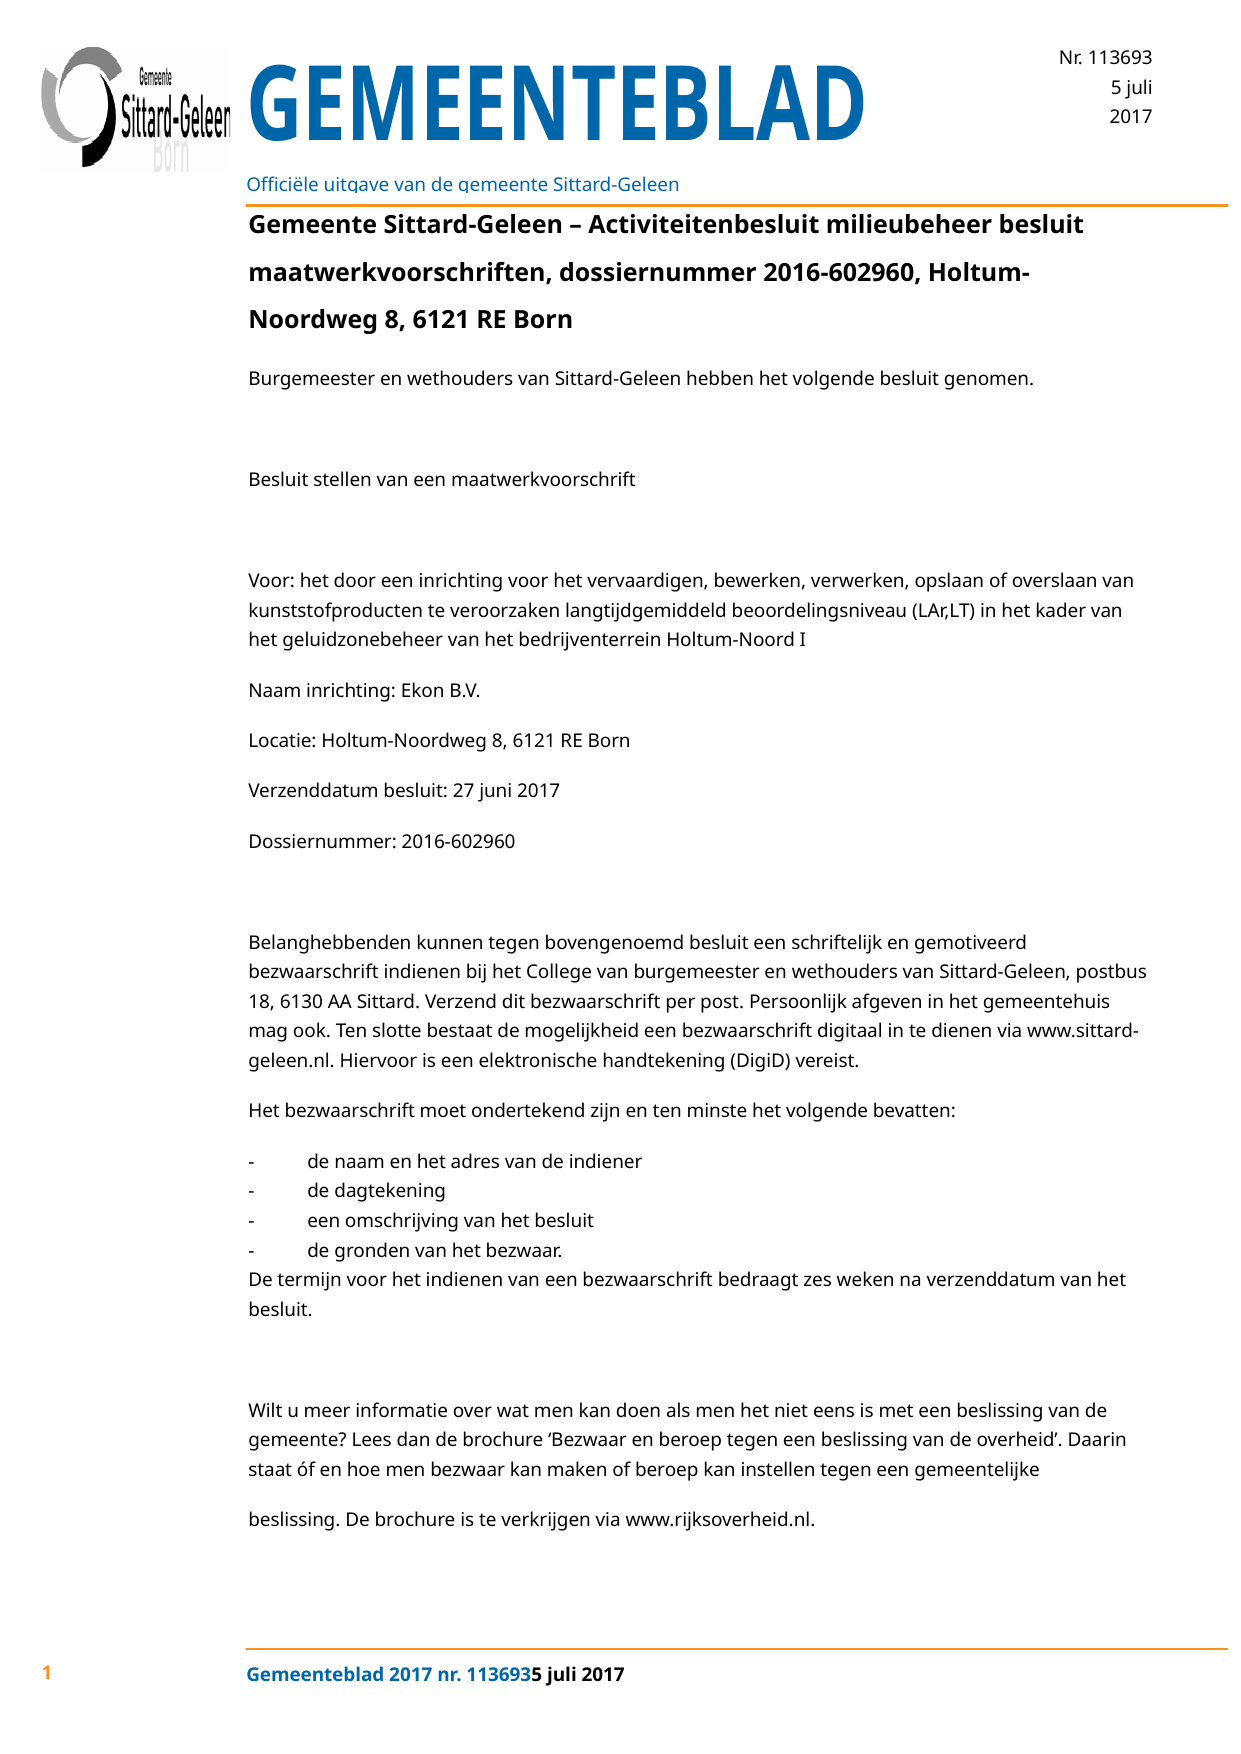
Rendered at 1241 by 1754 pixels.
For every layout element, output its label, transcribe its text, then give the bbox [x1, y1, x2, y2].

text Burgemeester en wethouders van Sittard-Geleen hebben het volgende besluit genomen. [248, 366, 1152, 391]
text Belanghebbenden kunnen tegen bovengenoemd besluit een schriftelijk en gemotiveerd bezwaarschrift indienen bij het College van burgemeester en wethouders van Sittard-Geleen, postbus 18, 6130 AA Sittard. Verzend dit bezwaarschrift per post. Persoonlijk afgeven in het gemeentehuis mag ook. Ten slotte bestaat de mogelijkheid een bezwaarschrift digitaal in te dienen via www.sittard-geleen.nl. Hiervoor is een elektronische handtekening (DigiD) vereist. [248, 929, 1152, 1073]
text Voor: het door een inrichting voor het vervaardigen, bewerken, verwerken, opslaan of overslaan van kunststofproducten te veroorzaken langtijdgemiddeld beoordelingsniveau (LAr,LT) in het kader van het geluidzonebeheer van het bedrijventerrein Holtum-Noord I [248, 567, 1152, 652]
text Gemeente Sittard-Geleen – Activiteitenbesluit milieubeheer besluit maatwerkvoorschriften, dossiernummer 2016-602960, Holtum-Noordweg 8, 6121 RE Born [248, 207, 1152, 336]
text Verzenddatum besluit: 27 juni 2017 [248, 778, 1152, 803]
text De termijn voor het indienen van een bezwaarschrift bedraagt zes weken na verzenddatum van het besluit. [248, 1266, 1152, 1322]
list een omschrijving van het besluit [248, 1207, 1152, 1233]
text Dossiernummer: 2016-602960 [248, 828, 1152, 854]
list de dagtekening [248, 1178, 1152, 1203]
text Wilt u meer informatie over wat men kan doen als men het niet eens is met een beslissing van de gemeente? Lees dan de brochure ‘Bezwaar en beroep tegen een beslissing van de overheid’. Daarin staat óf en hoe men bezwaar kan maken of beroep kan instellen tegen een gemeentelijke [248, 1397, 1152, 1482]
text Besluit stellen van een maatwerkvoorschrift [248, 466, 1152, 492]
text beslissing. De brochure is te verkrijgen via www.rijksoverheid.nl. [248, 1506, 1152, 1532]
list de gronden van het bezwaar. [248, 1237, 1152, 1262]
text Naam inrichting: Ekon B.V. [248, 677, 1152, 702]
text Locatie: Holtum-Noordweg 8, 6121 RE Born [248, 727, 1152, 753]
text Het bezwaarschrift moet ondertekend zijn en ten minste het volgende bevatten: [248, 1098, 1152, 1123]
list de naam en het adres van de indiener [248, 1148, 1152, 1174]
picture [41, 47, 231, 172]
